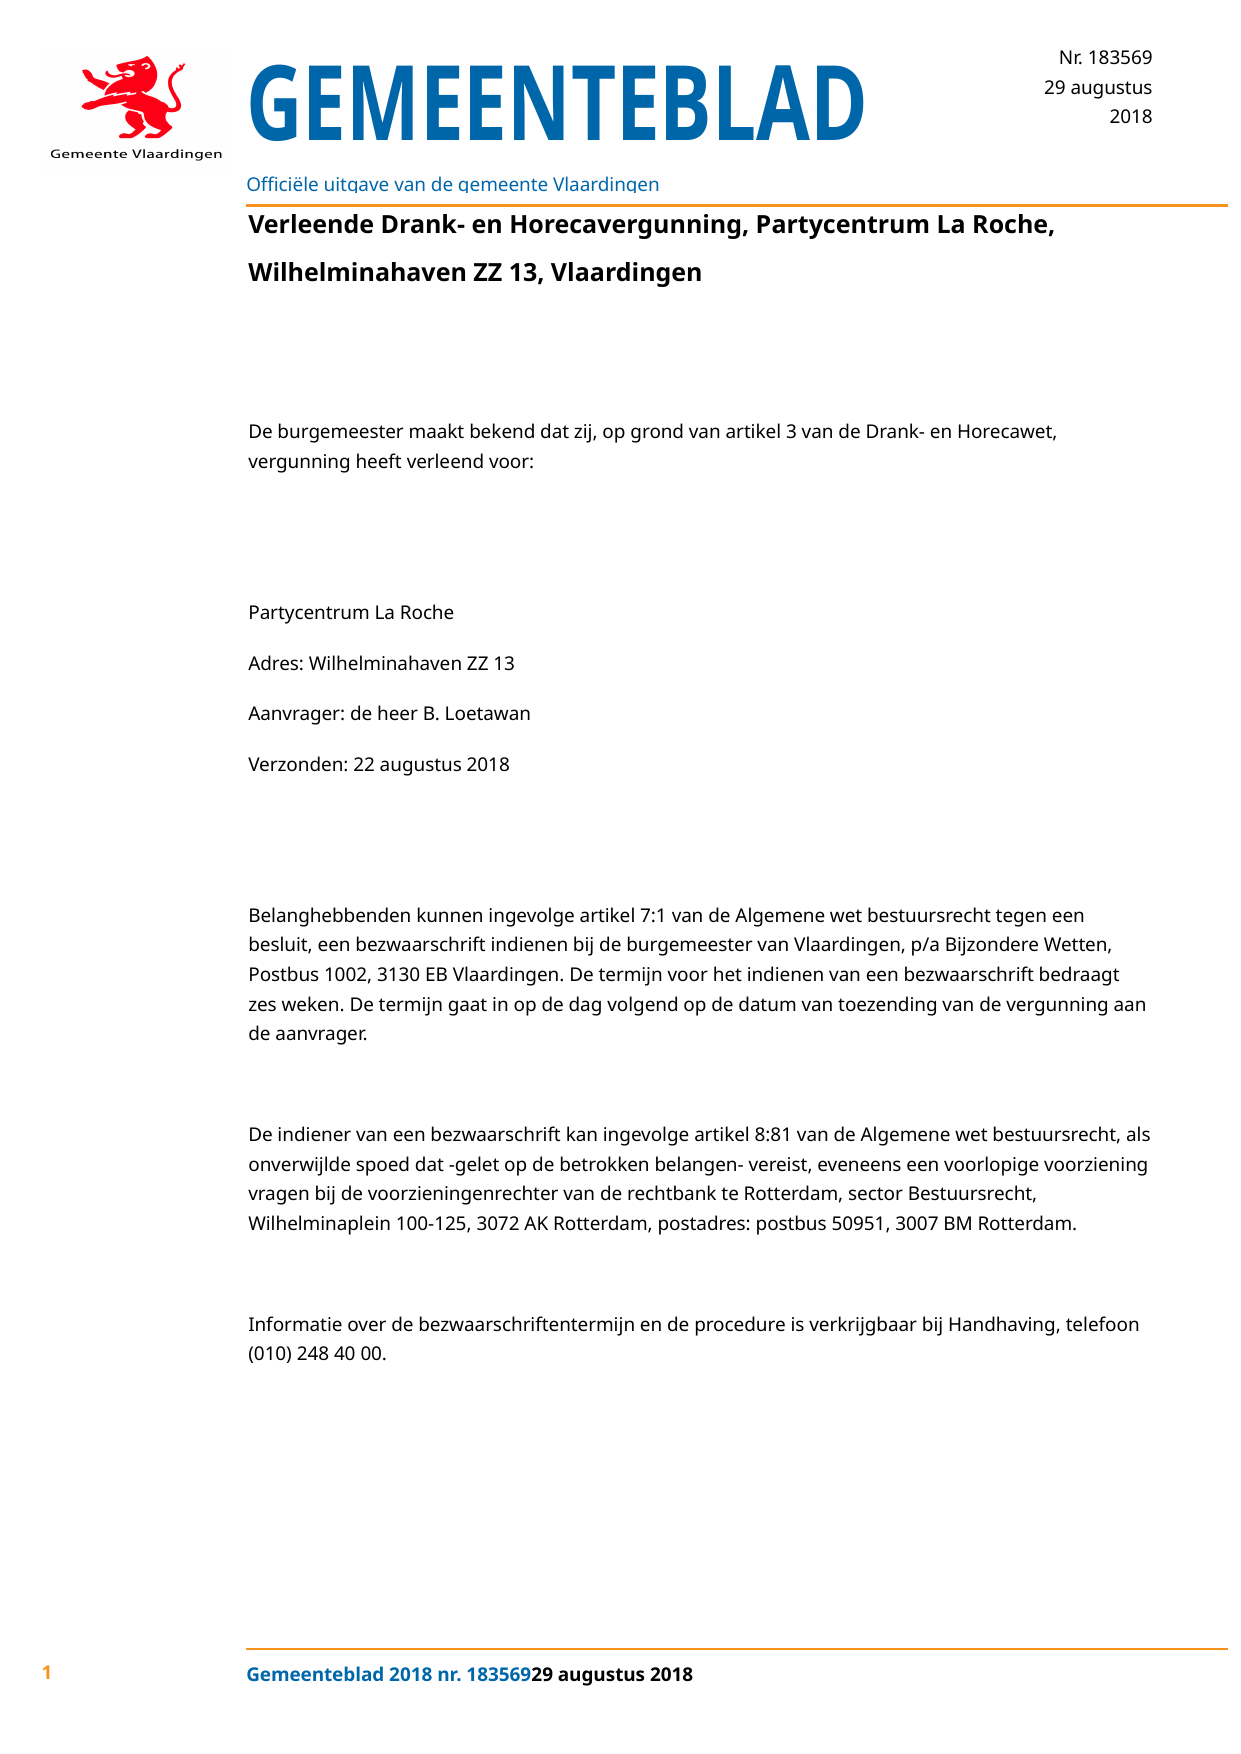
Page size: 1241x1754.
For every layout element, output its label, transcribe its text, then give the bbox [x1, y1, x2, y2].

text Partycentrum La Roche [248, 599, 1152, 625]
text Informatie over de bezwaarschriftentermijn en de procedure is verkrijgbaar bij Handhaving, telefoon (010) 248 40 00. [248, 1311, 1152, 1366]
text De indiener van een bezwaarschrift kan ingevolge artikel 8:81 van de Algemene wet bestuursrecht, als onverwijlde spoed dat -gelet op de betrokken belangen- vereist, eveneens een voorlopige voorziening vragen bij de voorzieningenrechter van de rechtbank te Rotterdam, sector Bestuursrecht, Wilhelminaplein 100-125, 3072 AK Rotterdam, postadres: postbus 50951, 3007 BM Rotterdam. [248, 1121, 1152, 1236]
text Verleende Drank- en Horecavergunning, Partycentrum La Roche, Wilhelminahaven ZZ 13, Vlaardingen [248, 207, 1152, 288]
text De burgemeester maakt bekend dat zij, op grond van artikel 3 van de Drank- en Horecawet, vergunning heeft verleend voor: [248, 419, 1152, 474]
text Verzonden: 22 augustus 2018 [248, 751, 1152, 777]
text Belanghebbenden kunnen ingevolge artikel 7:1 van de Algemene wet bestuursrecht tegen een besluit, een bezwaarschrift indienen bij de burgemeester van Vlaardingen, p/a Bijzondere Wetten, Postbus 1002, 3130 EB Vlaardingen. De termijn voor het indienen van een bezwaarschrift bedraagt zes weken. De termijn gaat in op de dag volgend op de datum van toezending van de vergunning aan de aanvrager. [248, 902, 1152, 1046]
text Aanvrager: de heer B. Loetawan [248, 700, 1152, 726]
picture [41, 47, 231, 172]
text Adres: Wilhelminahaven ZZ 13 [248, 650, 1152, 676]
